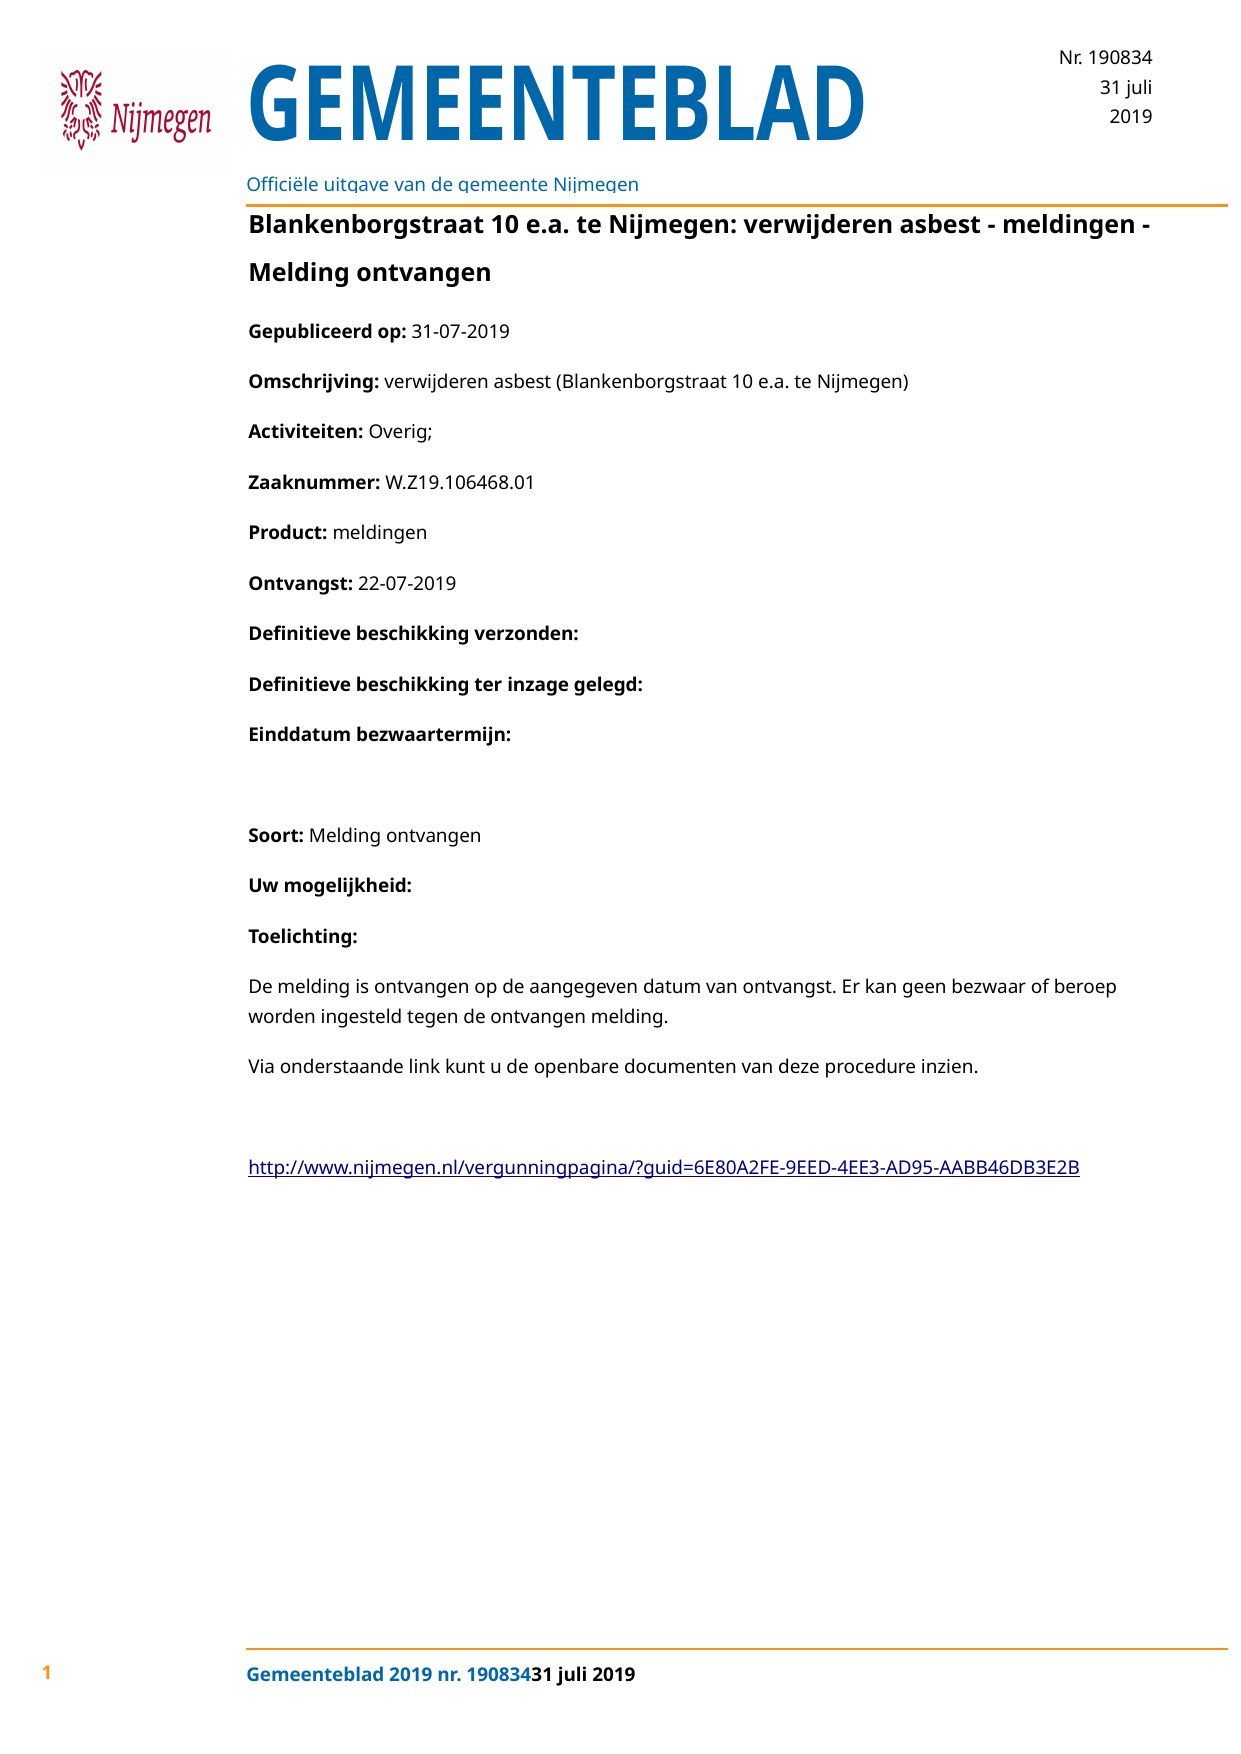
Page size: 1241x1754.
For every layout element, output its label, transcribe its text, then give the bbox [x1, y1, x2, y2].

text Gepubliceerd op: 31-07-2019 [248, 318, 1152, 344]
text Toelichting: [248, 923, 1152, 949]
text Definitieve beschikking ter inzage gelegd: [248, 671, 1152, 697]
text Einddatum bezwaartermijn: [248, 721, 1152, 747]
text Blankenborgstraat 10 e.a. te Nijmegen: verwijderen asbest - meldingen - Melding ontvangen [248, 207, 1152, 288]
text De melding is ontvangen op de aangegeven datum van ontvangst. Er kan geen bezwaar of beroep worden ingesteld tegen de ontvangen melding. [248, 973, 1152, 1029]
text Omschrijving: verwijderen asbest (Blankenborgstraat 10 e.a. te Nijmegen) [248, 368, 1152, 394]
text Ontvangst: 22-07-2019 [248, 570, 1152, 596]
text Product: meldingen [248, 519, 1152, 545]
text Definitieve beschikking verzonden: [248, 620, 1152, 646]
text Uw mogelijkheid: [248, 872, 1152, 898]
text http://www.nijmegen.nl/vergunningpagina/?guid=6E80A2FE-9EED-4EE3-AD95-AABB46DB3E2B [248, 1154, 1152, 1180]
text Via onderstaande link kunt u de openbare documenten van deze procedure inzien. [248, 1053, 1152, 1079]
text Soort: Melding ontvangen [248, 822, 1152, 848]
text Zaaknummer: W.Z19.106468.01 [248, 469, 1152, 495]
text Activiteiten: Overig; [248, 419, 1152, 444]
picture [41, 47, 231, 172]
